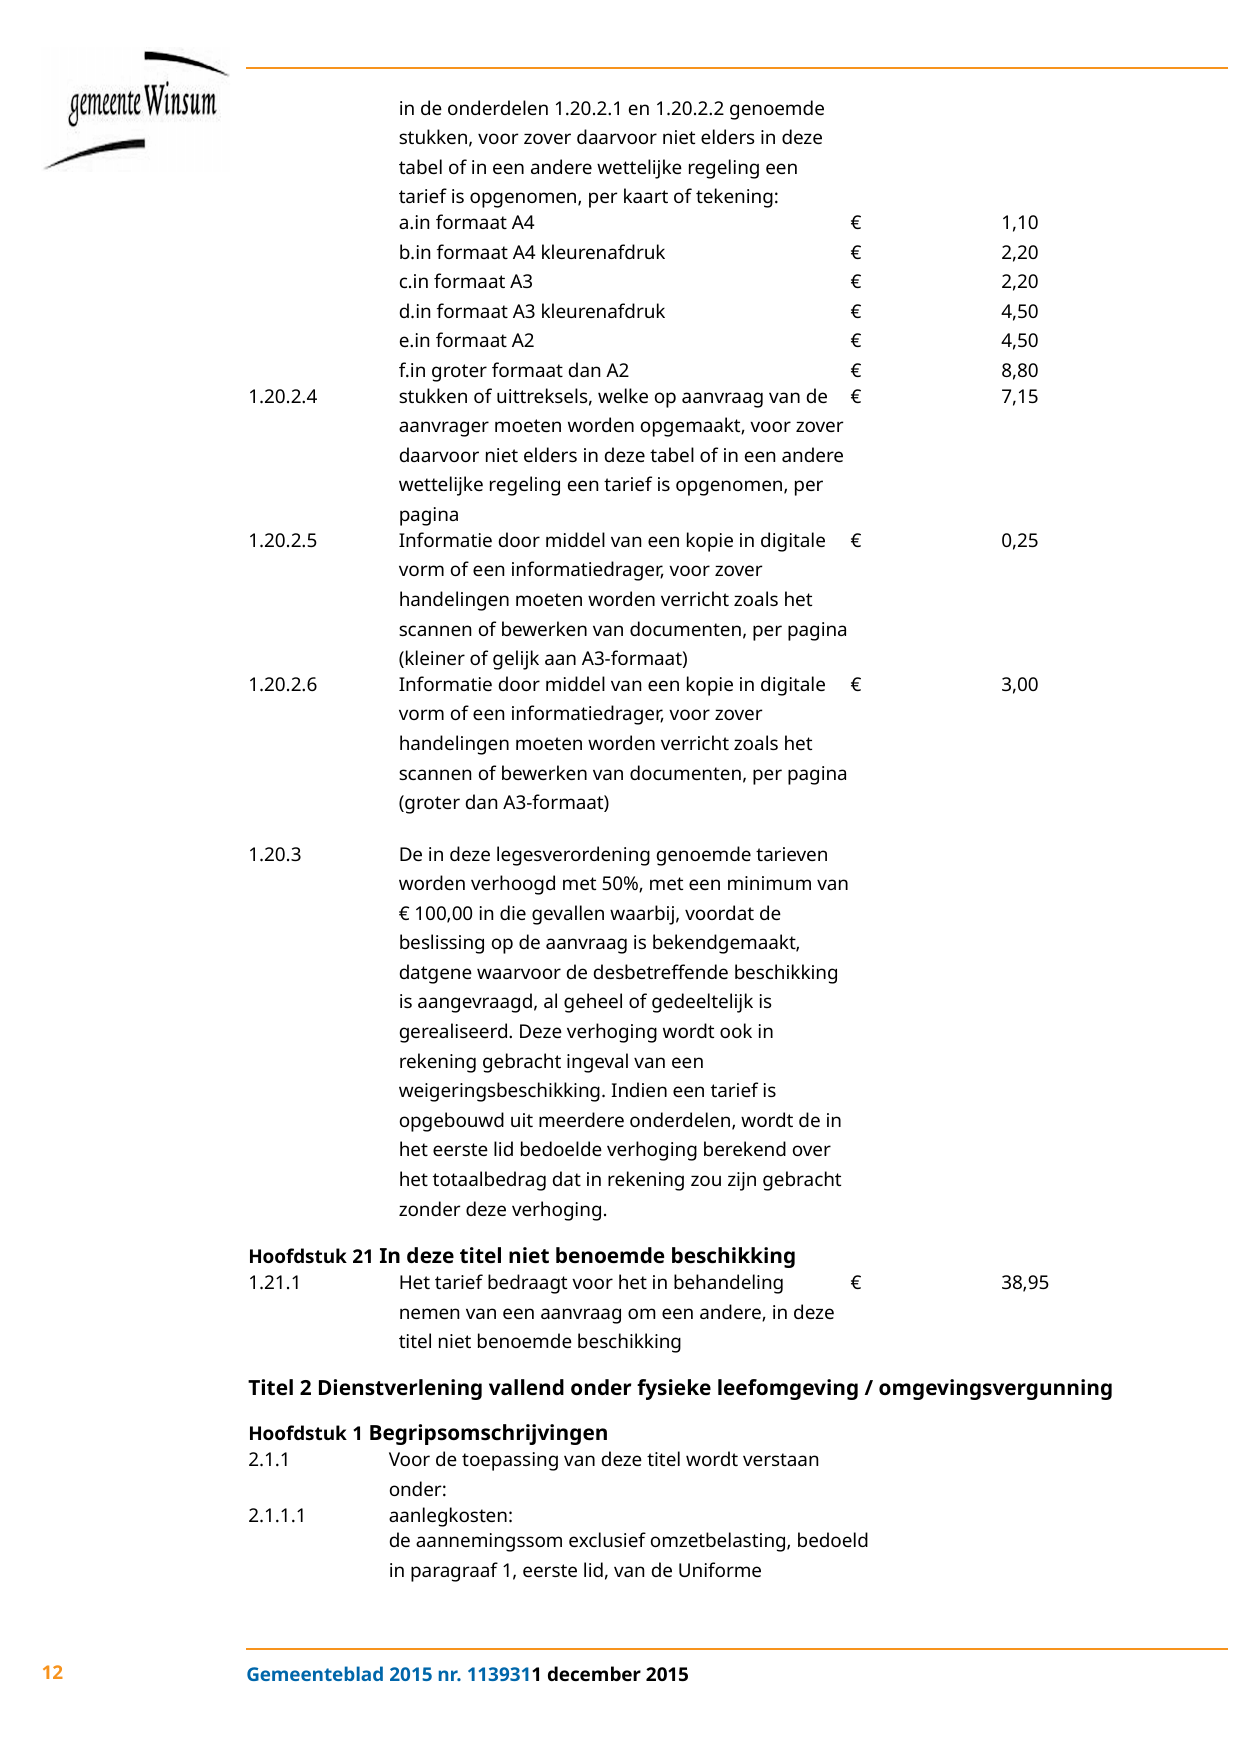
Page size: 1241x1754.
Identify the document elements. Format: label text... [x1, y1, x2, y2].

table_header Het tarief bedraagt voor het in behandeling nemen van een aanvraag om een andere, in deze titel niet benoemde beschikking [399, 1269, 850, 1354]
table_cell stukken of uittreksels, welke op aanvraag van de aanvrager moeten worden opgemaakt, voor zover daarvoor niet elders in deze tabel of in een andere wettelijke regeling een tarief is opgenomen, per pagina [399, 383, 850, 527]
table_cell 2.1.1.1 [248, 1502, 388, 1528]
table_cell aanlegkosten: [389, 1502, 871, 1528]
table_cell [1001, 95, 1152, 209]
table_cell in de onderdelen 1.20.2.1 en 1.20.2.2 genoemde stukken, voor zover daarvoor niet elders in deze tabel of in een andere wettelijke regeling een tarief is opgenomen, per kaart of tekening: [399, 95, 850, 209]
table_header 2.1.1 [248, 1447, 388, 1502]
table_cell [248, 95, 398, 209]
table_cell € [850, 671, 1001, 815]
table_cell De in deze legesverordening genoemde tarieven worden verhoogd met 50%, met een minimum van € 100,00 in die gevallen waarbij, voordat de beslissing op de aanvraag is bekendgemaakt, datgene waarvoor de desbetreffende beschikking is aangevraagd, al geheel of gedeeltelijk is gerealiseerd. Deze verhoging wordt ook in rekening gebracht ingeval van een weigeringsbeschikking. Indien een tarief is opgebouwd uit meerdere onderdelen, wordt de in het eerste lid bedoelde verhoging berekend over het totaalbedrag dat in rekening zou zijn gebracht zonder deze verhoging. [399, 841, 850, 1222]
text Titel 2 Dienstverlening vallend onder fysieke leefomgeving / omgevingsvergunning [248, 1373, 1152, 1402]
table_cell [399, 815, 850, 841]
table_cell de aannemingssom exclusief omzetbelasting, bedoeld in paragraaf 1, eerste lid, van de Uniforme [389, 1528, 871, 1583]
table_cell [1001, 841, 1152, 1222]
table_cell 0,25 [1001, 527, 1152, 671]
table_cell 1.20.2.4 [248, 383, 398, 527]
table_cell [850, 841, 1001, 1222]
table_cell [871, 1502, 1011, 1528]
table_cell a.in formaat A4 b.in formaat A4 kleurenafdruk c.in formaat A3 d.in formaat A3 kleurenafdruk e.in formaat A2 f.in groter formaat dan A2 [399, 209, 850, 383]
table_cell 1.20.2.6 [248, 671, 398, 815]
table_header [1011, 1447, 1152, 1502]
table_header Voor de toepassing van deze titel wordt verstaan onder: [389, 1447, 871, 1502]
table_cell 7,15 [1001, 383, 1152, 527]
table_cell 1.20.2.5 [248, 527, 398, 671]
table_cell [1011, 1502, 1152, 1528]
table_header 38,95 [1001, 1269, 1152, 1354]
table_cell 3,00 [1001, 671, 1152, 815]
table_cell [850, 95, 1001, 209]
table_header € [850, 1269, 1001, 1354]
table_cell 1.20.3 [248, 841, 398, 1222]
table_cell € [850, 383, 1001, 527]
table_cell [248, 209, 398, 383]
text Hoofdstuk 21 In deze titel niet benoemde beschikking [248, 1241, 1152, 1269]
table_cell [1001, 815, 1152, 841]
table_cell [248, 1528, 388, 1583]
table_cell [871, 1528, 1011, 1583]
table_cell Informatie door middel van een kopie in digitale vorm of een informatiedrager, voor zover handelingen moeten worden verricht zoals het scannen of bewerken van documenten, per pagina (groter dan A3-formaat) [399, 671, 850, 815]
table_cell [248, 815, 398, 841]
table_cell € [850, 527, 1001, 671]
table_header [871, 1447, 1011, 1502]
table_cell [850, 815, 1001, 841]
picture [41, 47, 231, 172]
table_cell 1,10 2,20 2,20 4,50 4,50 8,80 [1001, 209, 1152, 383]
table_cell [1011, 1528, 1152, 1583]
table_header 1.21.1 [248, 1269, 398, 1354]
table_cell Informatie door middel van een kopie in digitale vorm of een informatiedrager, voor zover handelingen moeten worden verricht zoals het scannen of bewerken van documenten, per pagina (kleiner of gelijk aan A3-formaat) [399, 527, 850, 671]
table_cell € € € € € € [850, 209, 1001, 383]
text Hoofdstuk 1 Begripsomschrijvingen [248, 1418, 1152, 1446]
